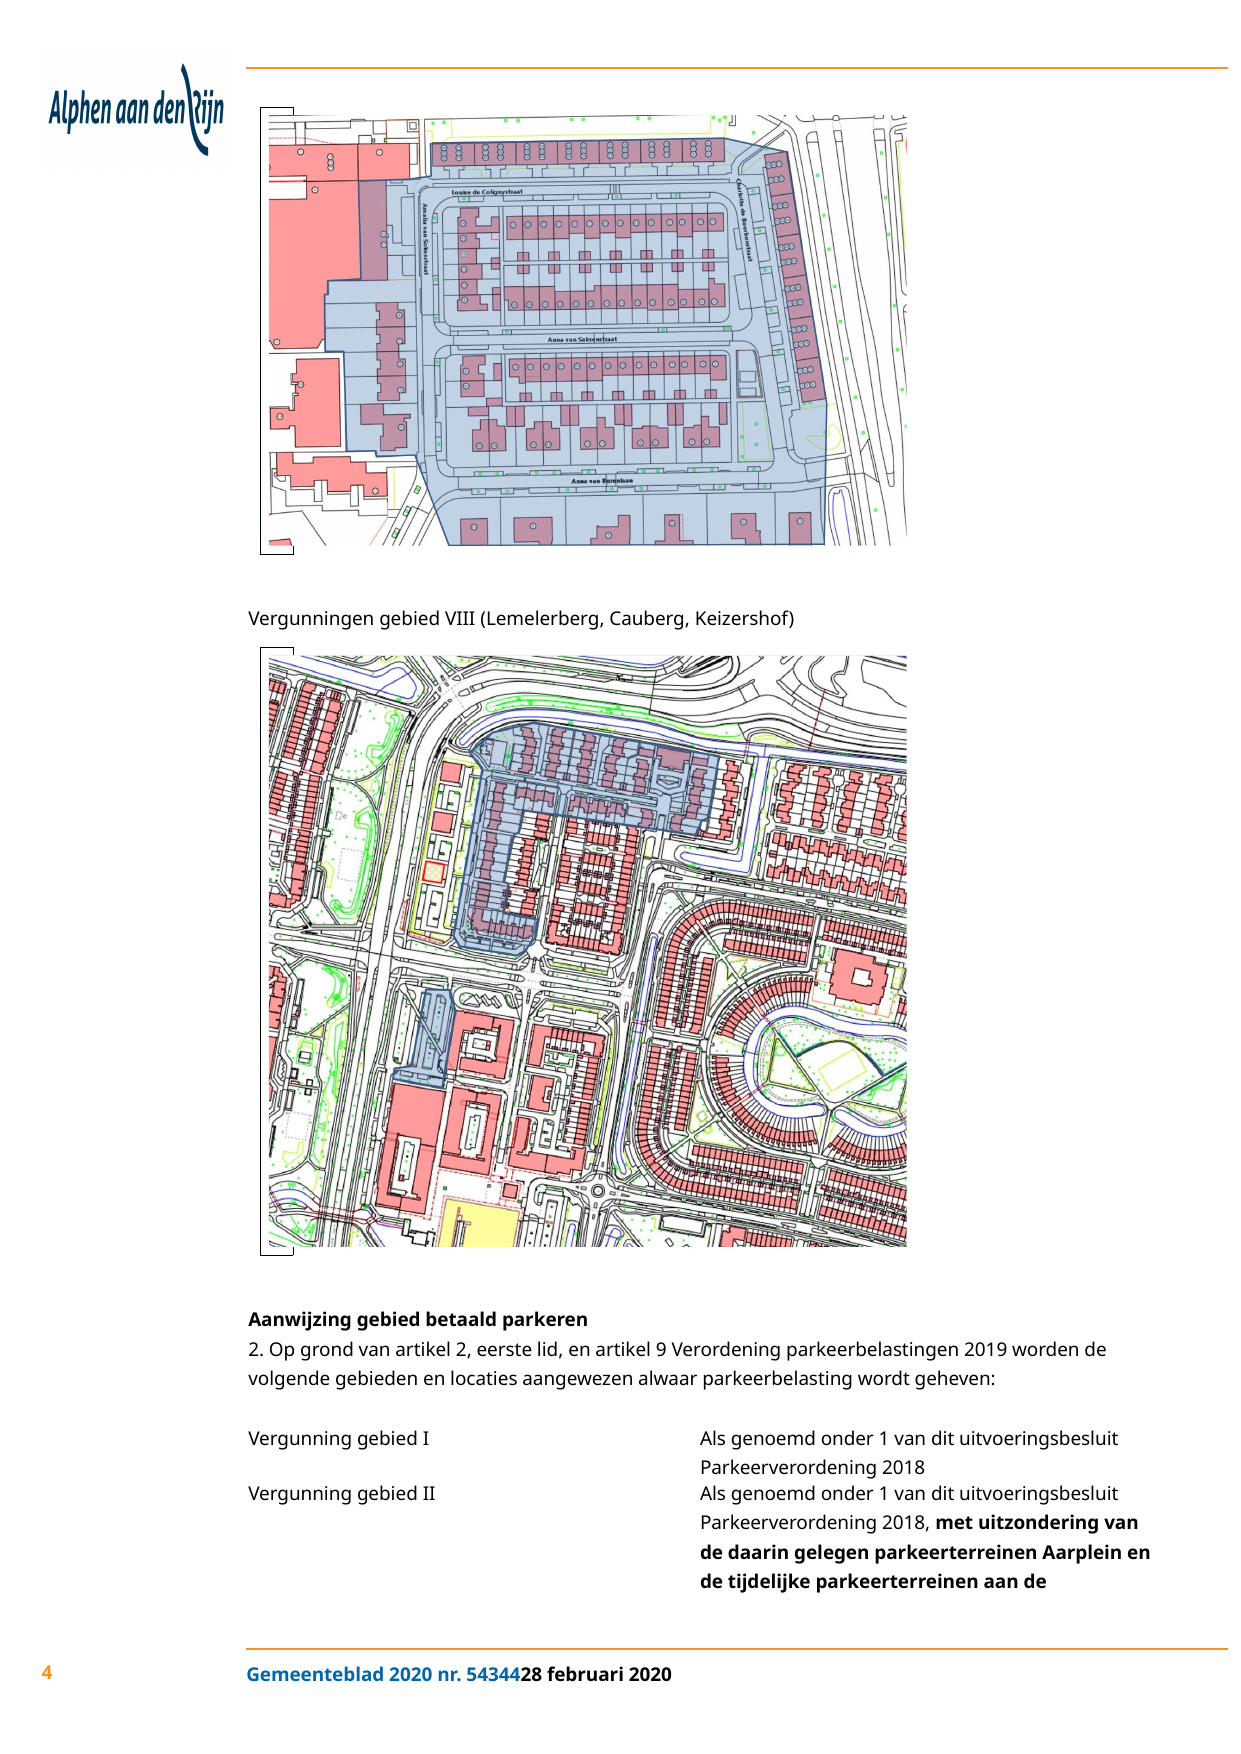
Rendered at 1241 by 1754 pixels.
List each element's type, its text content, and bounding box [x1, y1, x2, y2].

text Vergunningen gebied VIII (Lemelerberg, Cauberg, Keizershof) [248, 605, 1152, 631]
text Aanwijzing gebied betaald parkeren [248, 1306, 1152, 1332]
picture [268, 655, 907, 1247]
text 2. Op grond van artikel 2, eerste lid, en artikel 9 Verordening parkeerbelastingen 2019 worden de volgende gebieden en locaties aangewezen alwaar parkeerbelasting wordt geheven: [248, 1336, 1152, 1391]
table_cell Als genoemd onder 1 van dit uitvoeringsbesluit Parkeerverordening 2018, met uitzondering van de daarin gelegen parkeerterreinen Aarplein en de tijdelijke parkeerterreinen aan de [700, 1480, 1152, 1594]
table_cell Vergunning gebied II [248, 1480, 700, 1594]
table_header Als genoemd onder 1 van dit uitvoeringsbesluit Parkeerverordening 2018 [700, 1425, 1152, 1480]
picture [268, 115, 907, 546]
picture [41, 47, 231, 172]
table_header Vergunning gebied I [248, 1425, 700, 1480]
